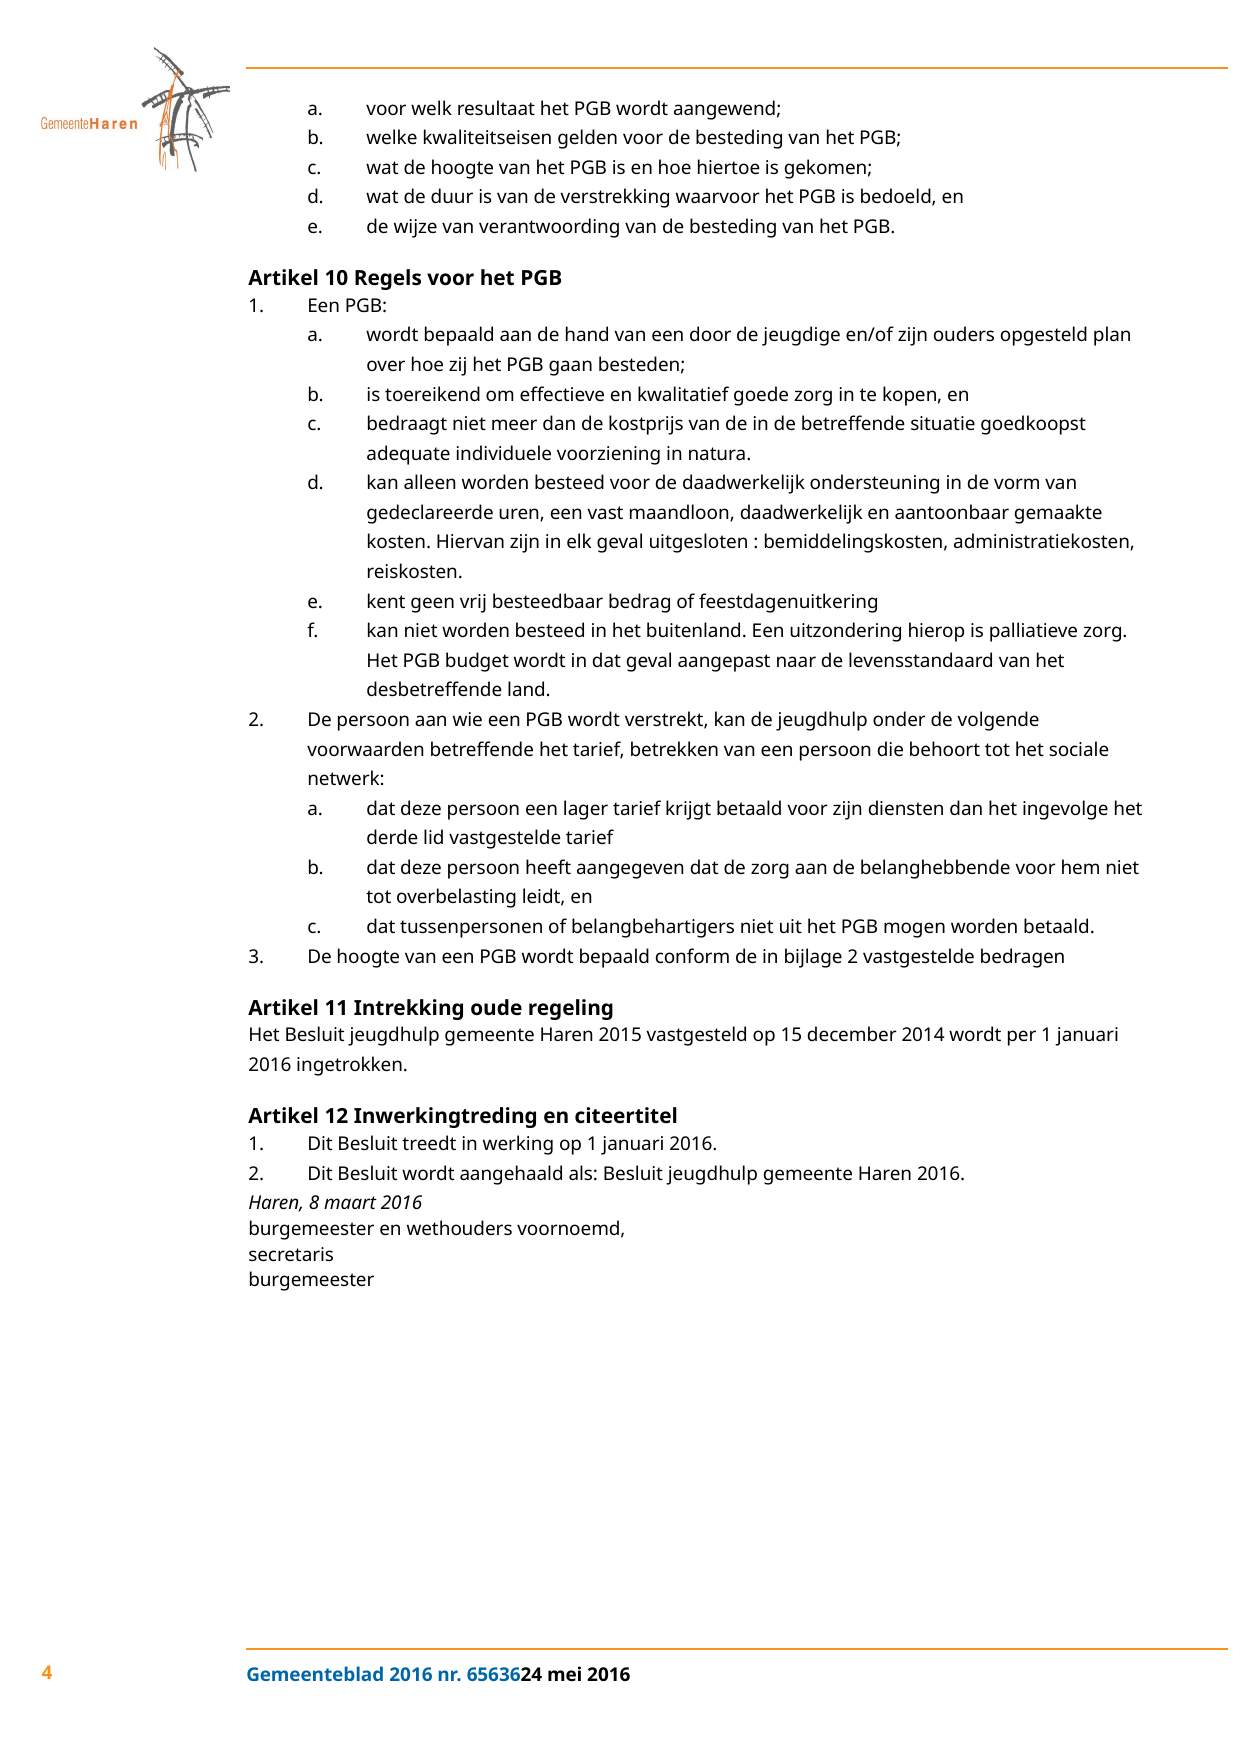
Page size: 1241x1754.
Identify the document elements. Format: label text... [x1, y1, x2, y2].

list Dit Besluit wordt aangehaald als: Besluit jeugdhulp gemeente Haren 2016. [248, 1160, 1152, 1185]
text Artikel 10 Regels voor het PGB [248, 263, 1152, 292]
text Artikel 11 Intrekking oude regeling [248, 993, 1152, 1022]
list Een PGB: [248, 292, 1152, 318]
text secretaris [248, 1241, 1152, 1266]
list kent geen vrij besteedbaar bedrag of feestdagenuitkering [307, 588, 1152, 613]
list dat deze persoon heeft aangegeven dat de zorg aan de belanghebbende voor hem niet tot overbelasting leidt, en [307, 854, 1152, 909]
list wordt bepaald aan de hand van een door de jeugdige en/of zijn ouders opgesteld plan over hoe zij het PGB gaan besteden; [307, 322, 1152, 377]
picture [41, 47, 231, 172]
list is toereikend om effectieve en kwalitatief goede zorg in te kopen, en [307, 381, 1152, 406]
list De persoon aan wie een PGB wordt verstrekt, kan de jeugdhulp onder de volgende voorwaarden betreffende het tarief, betrekken van een persoon die behoort tot het sociale netwerk: [248, 706, 1152, 791]
list wat de hoogte van het PGB is en hoe hiertoe is gekomen; [307, 154, 1152, 180]
list voor welk resultaat het PGB wordt aangewend; [307, 95, 1152, 121]
list welke kwaliteitseisen gelden voor de besteding van het PGB; [307, 124, 1152, 150]
list dat tussenpersonen of belangbehartigers niet uit het PGB mogen worden betaald. [307, 913, 1152, 939]
text burgemeester en wethouders voornoemd, [248, 1215, 1152, 1241]
text burgemeester [248, 1266, 1152, 1292]
list wat de duur is van de verstrekking waarvoor het PGB is bedoeld, en [307, 183, 1152, 209]
list De hoogte van een PGB wordt bepaald conform de in bijlage 2 vastgestelde bedragen [248, 943, 1152, 968]
text Haren, 8 maart 2016 [248, 1189, 1152, 1215]
text Artikel 12 Inwerkingtreding en citeertitel [248, 1102, 1152, 1130]
text Het Besluit jeugdhulp gemeente Haren 2015 vastgesteld op 15 december 2014 wordt per 1 januari 2016 ingetrokken. [248, 1022, 1152, 1077]
list kan alleen worden besteed voor de daadwerkelijk ondersteuning in de vorm van gedeclareerde uren, een vast maandloon, daadwerkelijk en aantoonbaar gemaakte kosten. Hiervan zijn in elk geval uitgesloten : bemiddelingskosten, administratiekosten, reiskosten. [307, 469, 1152, 584]
list Dit Besluit treedt in werking op 1 januari 2016. [248, 1130, 1152, 1156]
list dat deze persoon een lager tarief krijgt betaald voor zijn diensten dan het ingevolge het derde lid vastgestelde tarief [307, 795, 1152, 850]
list de wijze van verantwoording van de besteding van het PGB. [307, 213, 1152, 239]
list bedraagt niet meer dan de kostprijs van de in de betreffende situatie goedkoopst adequate individuele voorziening in natura. [307, 410, 1152, 466]
list kan niet worden besteed in het buitenland. Een uitzondering hierop is palliatieve zorg. Het PGB budget wordt in dat geval aangepast naar de levensstandaard van het desbetreffende land. [307, 617, 1152, 702]
